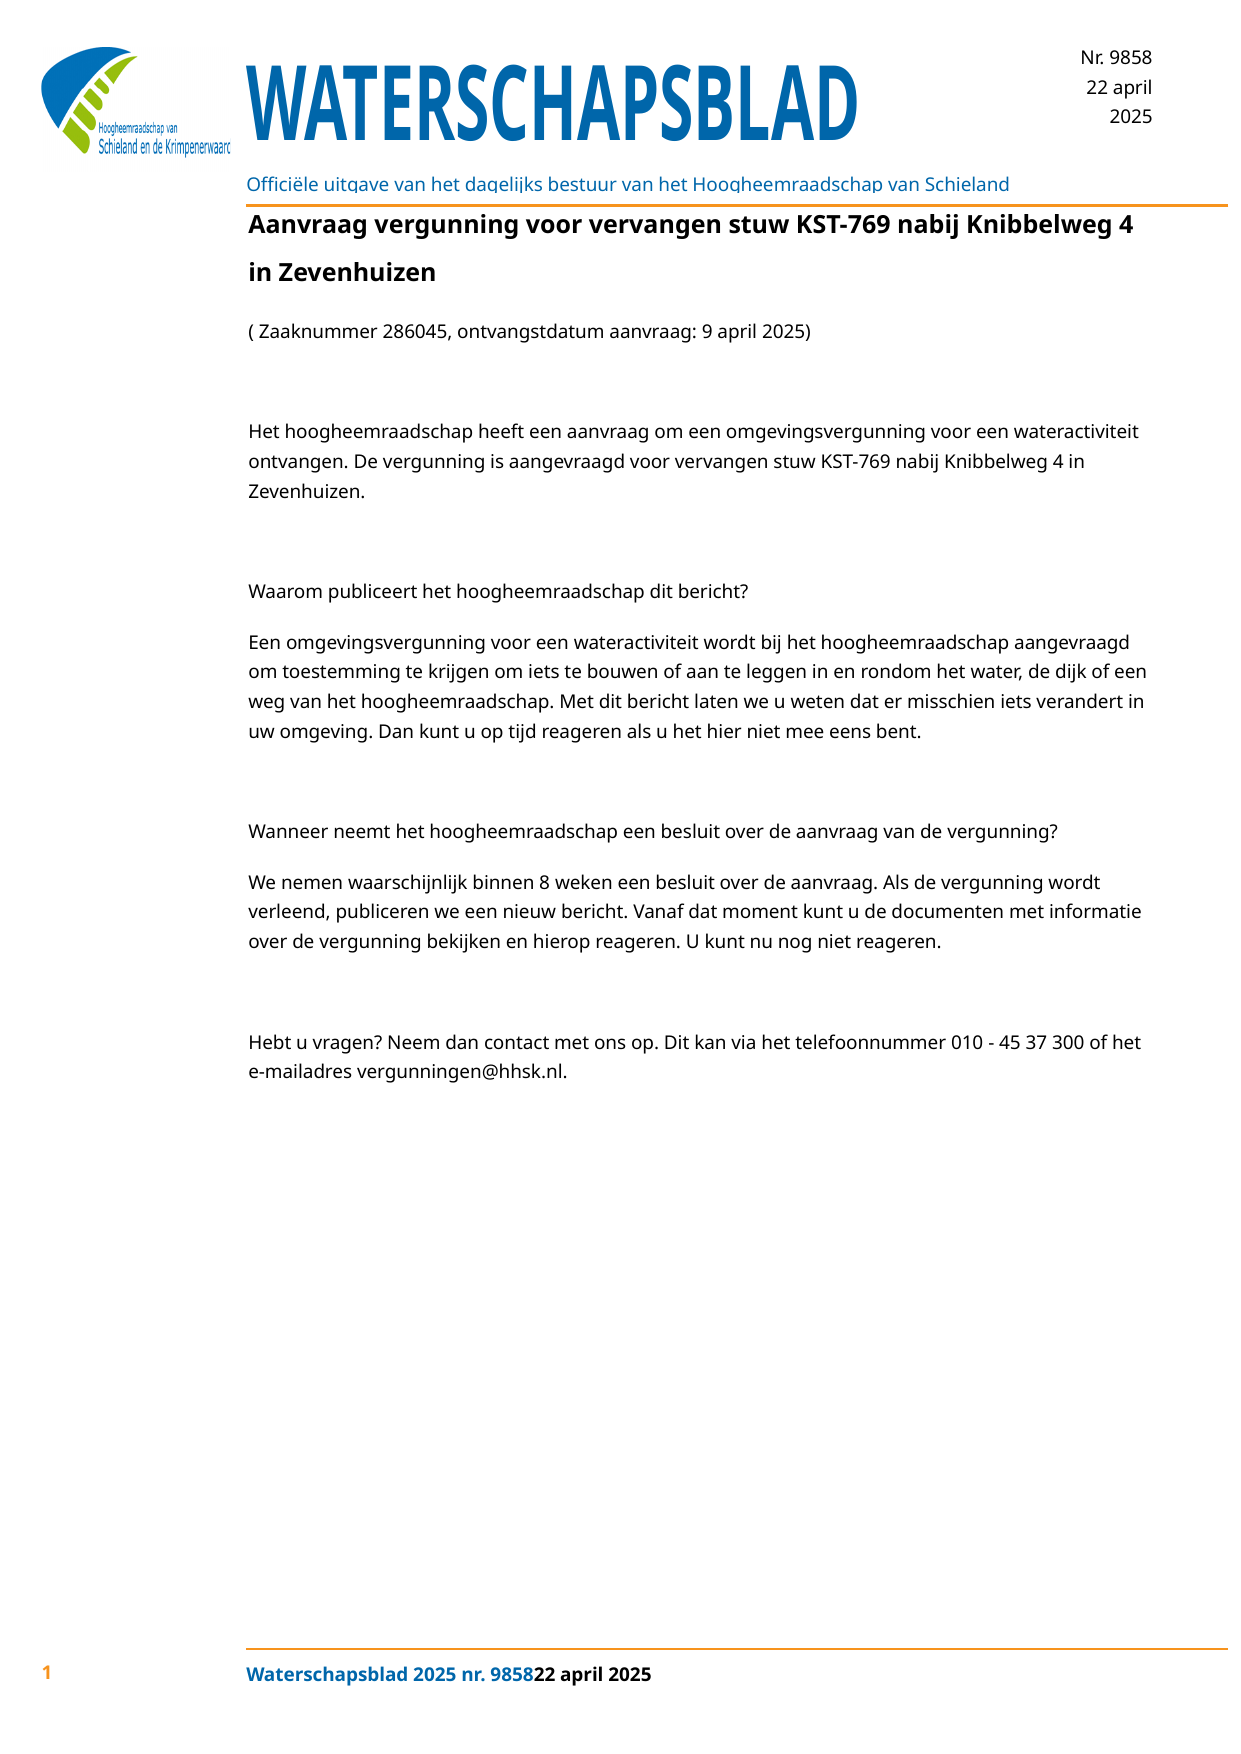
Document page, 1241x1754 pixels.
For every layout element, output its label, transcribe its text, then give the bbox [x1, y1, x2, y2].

text Aanvraag vergunning voor vervangen stuw KST-769 nabij Knibbelweg 4 in Zevenhuizen [248, 207, 1152, 288]
picture [41, 47, 231, 172]
text We nemen waarschijnlijk binnen 8 weken een besluit over de aanvraag. Als de vergunning wordt verleend, publiceren we een nieuw bericht. Vanaf dat moment kunt u de documenten met informatie over de vergunning bekijken en hierop reageren. U kunt nu nog niet reageren. [248, 869, 1152, 954]
text Wanneer neemt het hoogheemraadschap een besluit over de aanvraag van de vergunning? [248, 819, 1152, 844]
text Een omgevingsvergunning voor een wateractiviteit wordt bij het hoogheemraadschap aangevraagd om toestemming te krijgen om iets te bouwen of aan te leggen in en rondom het water, de dijk of een weg van het hoogheemraadschap. Met dit bericht laten we u weten dat er misschien iets verandert in uw omgeving. Dan kunt u op tijd reageren als u het hier niet mee eens bent. [248, 629, 1152, 744]
text Waarom publiceert het hoogheemraadschap dit bericht? [248, 579, 1152, 604]
text Het hoogheemraadschap heeft een aanvraag om een omgevingsvergunning voor een wateractiviteit ontvangen. De vergunning is aangevraagd voor vervangen stuw KST-769 nabij Knibbelweg 4 in Zevenhuizen. [248, 419, 1152, 504]
text Hebt u vragen? Neem dan contact met ons op. Dit kan via het telefoonnummer 010 - 45 37 300 of het e-mailadres vergunningen@hhsk.nl. [248, 1029, 1152, 1084]
text ( Zaaknummer 286045, ontvangstdatum aanvraag: 9 april 2025) [248, 318, 1152, 344]
